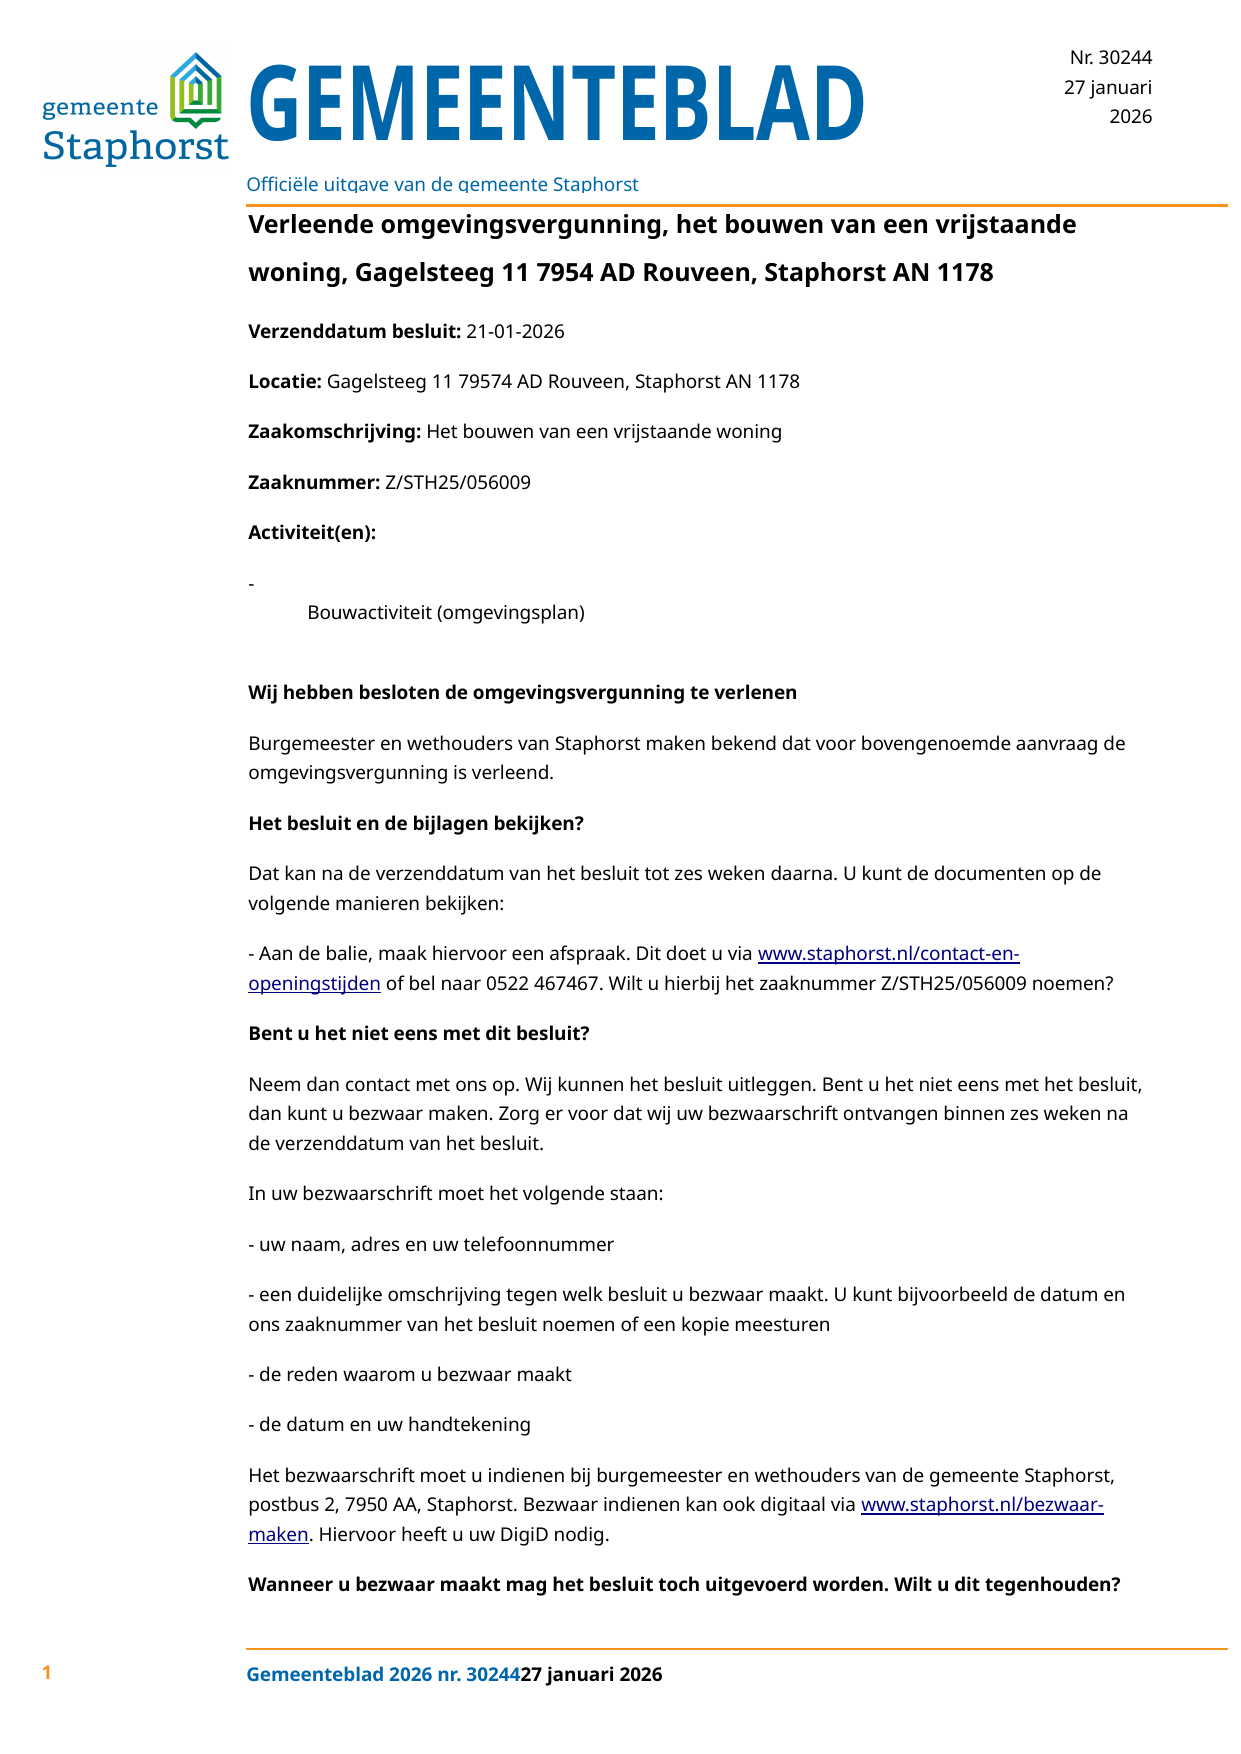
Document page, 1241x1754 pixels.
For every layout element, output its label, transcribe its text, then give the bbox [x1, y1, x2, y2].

text Het bezwaarschrift moet u indienen bij burgemeester en wethouders van de gemeente Staphorst, postbus 2, 7950 AA, Staphorst. Bezwaar indienen kan ook digitaal via www.staphorst.nl/bezwaar-maken. Hiervoor heeft u uw DigiD nodig. [248, 1462, 1152, 1547]
text - uw naam, adres en uw telefoonnummer [248, 1231, 1152, 1257]
text - de datum en uw handtekening [248, 1412, 1152, 1437]
text Locatie: Gagelsteeg 11 79574 AD Rouveen, Staphorst AN 1178 [248, 368, 1152, 394]
text In uw bezwaarschrift moet het volgende staan: [248, 1180, 1152, 1206]
list Bouwactiviteit (omgevingsplan) [248, 599, 1152, 625]
text Zaaknummer: Z/STH25/056009 [248, 469, 1152, 495]
text Wij hebben besloten de omgevingsvergunning te verlenen [248, 679, 1152, 705]
text - Aan de balie, maak hiervoor een afspraak. Dit doet u via www.staphorst.nl/contact-en-openingstijden of bel naar 0522 467467. Wilt u hierbij het zaaknummer Z/STH25/056009 noemen? [248, 940, 1152, 996]
text Zaakomschrijving: Het bouwen van een vrijstaande woning [248, 419, 1152, 444]
text Neem dan contact met ons op. Wij kunnen het besluit uitleggen. Bent u het niet eens met het besluit, dan kunt u bezwaar maken. Zorg er voor dat wij uw bezwaarschrift ontvangen binnen zes weken na de verzenddatum van het besluit. [248, 1071, 1152, 1156]
text Het besluit en de bijlagen bekijken? [248, 810, 1152, 836]
text Activiteit(en): [248, 519, 1152, 545]
text - een duidelijke omschrijving tegen welk besluit u bezwaar maakt. U kunt bijvoorbeeld de datum en ons zaaknummer van het besluit noemen of een kopie meesturen [248, 1281, 1152, 1337]
text Wanneer u bezwaar maakt mag het besluit toch uitgevoerd worden. Wilt u dit tegenhouden? [248, 1572, 1152, 1597]
text Bent u het niet eens met dit besluit? [248, 1020, 1152, 1046]
text Dat kan na de verzenddatum van het besluit tot zes weken daarna. U kunt de documenten op de volgende manieren bekijken: [248, 860, 1152, 916]
text Verleende omgevingsvergunning, het bouwen van een vrijstaande woning, Gagelsteeg 11 7954 AD Rouveen, Staphorst AN 1178 [248, 207, 1152, 288]
picture [41, 47, 231, 172]
text Burgemeester en wethouders van Staphorst maken bekend dat voor bovengenoemde aanvraag de omgevingsvergunning is verleend. [248, 730, 1152, 785]
text Verzenddatum besluit: 21-01-2026 [248, 318, 1152, 344]
text - de reden waarom u bezwaar maakt [248, 1361, 1152, 1387]
